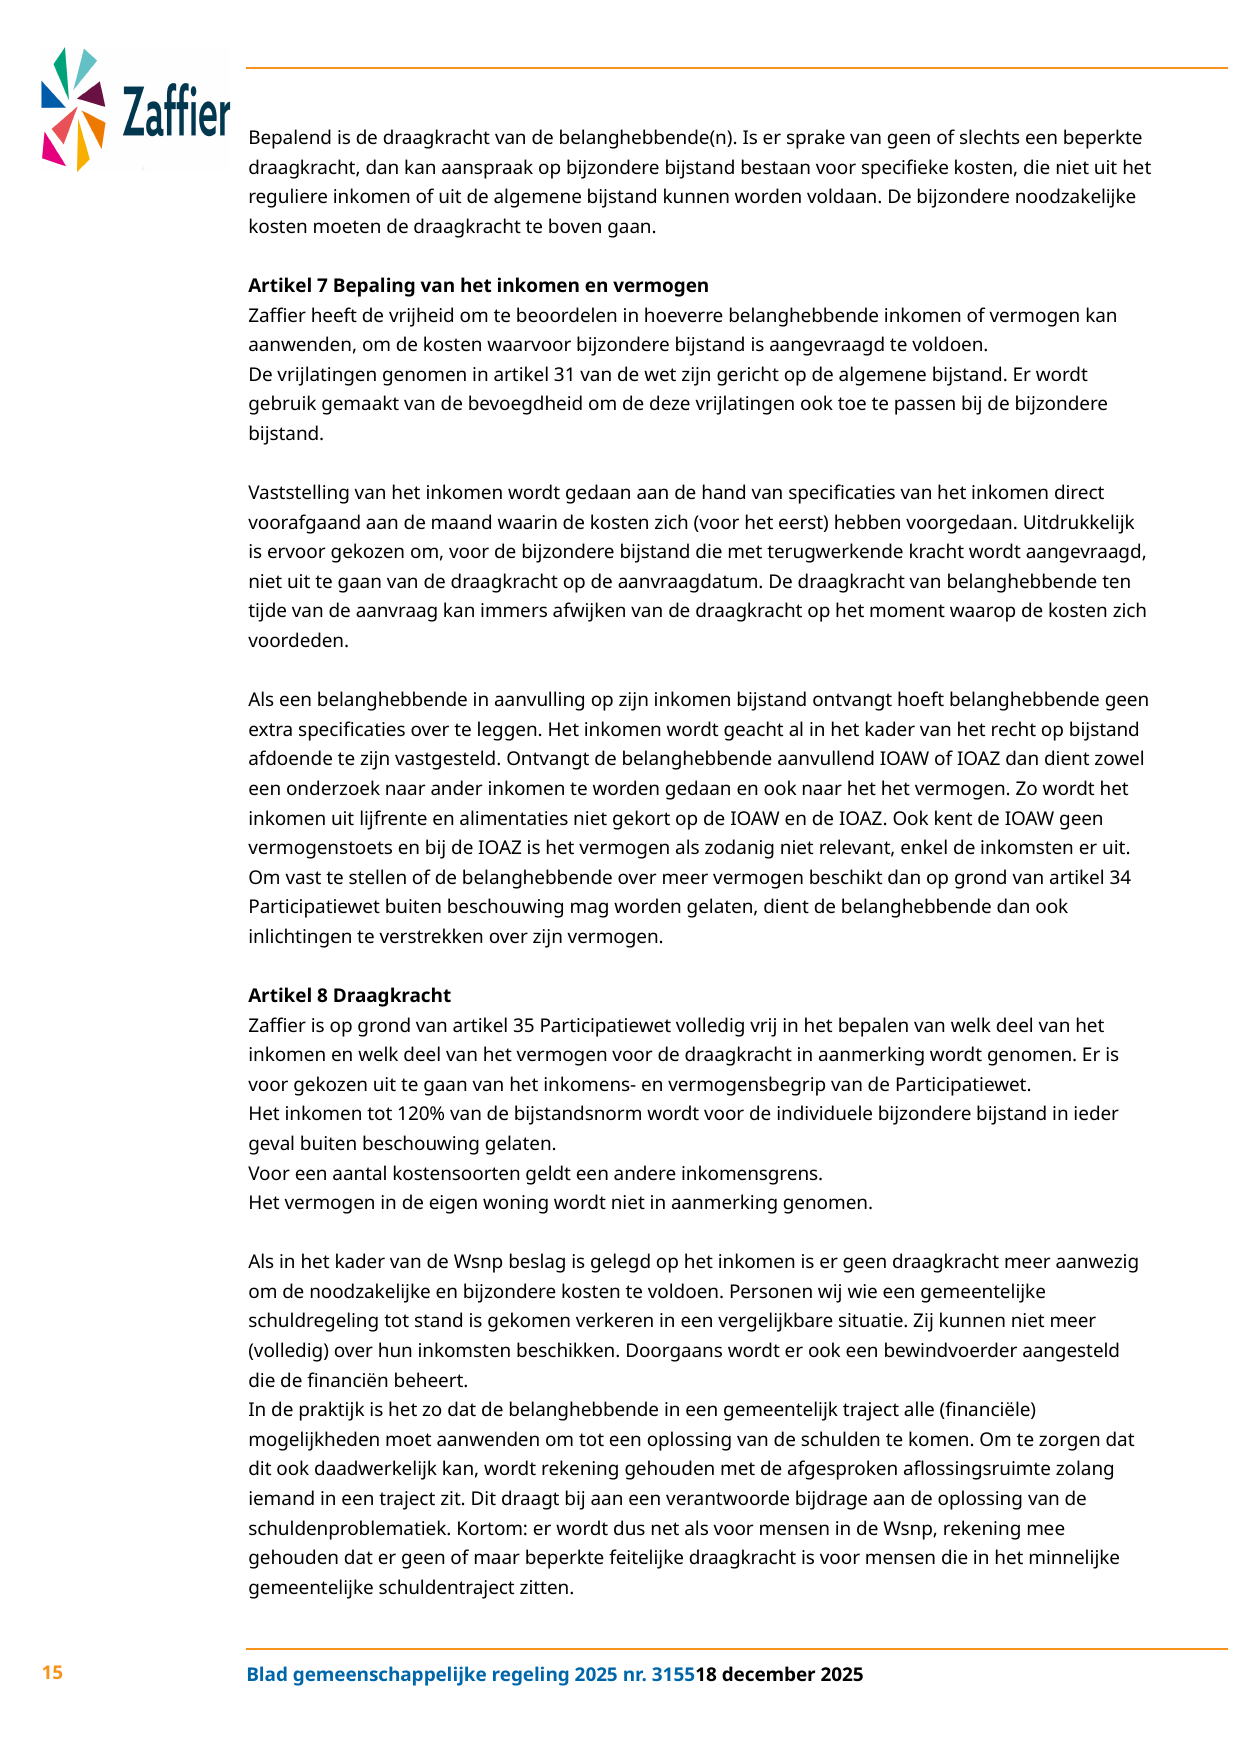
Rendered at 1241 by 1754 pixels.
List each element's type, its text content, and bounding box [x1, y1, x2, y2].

text Vaststelling van het inkomen wordt gedaan aan de hand van specificaties van het inkomen direct voorafgaand aan de maand waarin de kosten zich (voor het eerst) hebben voorgedaan. Uitdrukkelijk is ervoor gekozen om, voor de bijzondere bijstand die met terugwerkende kracht wordt aangevraagd, niet uit te gaan van de draagkracht op de aanvraagdatum. De draagkracht van belanghebbende ten tijde van de aanvraag kan immers afwijken van de draagkracht op het moment waarop de kosten zich voordeden. [248, 479, 1152, 653]
text In de praktijk is het zo dat de belanghebbende in een gemeentelijk traject alle (financiële) mogelijkheden moet aanwenden om tot een oplossing van de schulden te komen. Om te zorgen dat dit ook daadwerkelijk kan, wordt rekening gehouden met de afgesproken aflossingsruimte zolang iemand in een traject zit. Dit draagt bij aan een verantwoorde bijdrage aan de oplossing van de schuldenproblematiek. Kortom: er wordt dus net als voor mensen in de Wsnp, rekening mee gehouden dat er geen of maar beperkte feitelijke draagkracht is voor mensen die in het minnelijke gemeentelijke schuldentraject zitten. [248, 1396, 1152, 1600]
text Voor een aantal kostensoorten geldt een andere inkomensgrens. [248, 1160, 1152, 1186]
text Artikel 8 Draagkracht [248, 982, 1152, 1008]
text De vrijlatingen genomen in artikel 31 van de wet zijn gericht op de algemene bijstand. Er wordt gebruik gemaakt van de bevoegdheid om de deze vrijlatingen ook toe te passen bij de bijzondere bijstand. [248, 361, 1152, 446]
text Zaffier heeft de vrijheid om te beoordelen in hoeverre belanghebbende inkomen of vermogen kan aanwenden, om de kosten waarvoor bijzondere bijstand is aangevraagd te voldoen. [248, 302, 1152, 357]
text Het inkomen tot 120% van de bijstandsnorm wordt voor de individuele bijzondere bijstand in ieder geval buiten beschouwing gelaten. [248, 1101, 1152, 1156]
text Als een belanghebbende in aanvulling op zijn inkomen bijstand ontvangt hoeft belanghebbende geen extra specificaties over te leggen. Het inkomen wordt geacht al in het kader van het recht op bijstand afdoende te zijn vastgesteld. Ontvangt de belanghebbende aanvullend IOAW of IOAZ dan dient zowel een onderzoek naar ander inkomen te worden gedaan en ook naar het het vermogen. Zo wordt het inkomen uit lijfrente en alimentaties niet gekort op de IOAW en de IOAZ. Ook kent de IOAW geen vermogenstoets en bij de IOAZ is het vermogen als zodanig niet relevant, enkel de inkomsten er uit. Om vast te stellen of de belanghebbende over meer vermogen beschikt dan op grond van artikel 34 Participatiewet buiten beschouwing mag worden gelaten, dient de belanghebbende dan ook inlichtingen te verstrekken over zijn vermogen. [248, 686, 1152, 949]
text Zaffier is op grond van artikel 35 Participatiewet volledig vrij in het bepalen van welk deel van het inkomen en welk deel van het vermogen voor de draagkracht in aanmerking wordt genomen. Er is voor gekozen uit te gaan van het inkomens- en vermogensbegrip van de Participatiewet. [248, 1012, 1152, 1097]
text Artikel 7 Bepaling van het inkomen en vermogen [248, 272, 1152, 298]
picture [41, 47, 231, 172]
text Als in het kader van de Wsnp beslag is gelegd op het inkomen is er geen draagkracht meer aanwezig om de noodzakelijke en bijzondere kosten te voldoen. Personen wij wie een gemeentelijke schuldregeling tot stand is gekomen verkeren in een vergelijkbare situatie. Zij kunnen niet meer (volledig) over hun inkomsten beschikken. Doorgaans wordt er ook een bewindvoerder aangesteld die de financiën beheert. [248, 1248, 1152, 1393]
text Bepalend is de draagkracht van de belanghebbende(n). Is er sprake van geen of slechts een beperkte draagkracht, dan kan aanspraak op bijzondere bijstand bestaan voor specifieke kosten, die niet uit het reguliere inkomen of uit de algemene bijstand kunnen worden voldaan. De bijzondere noodzakelijke kosten moeten de draagkracht te boven gaan. [248, 124, 1152, 239]
text Het vermogen in de eigen woning wordt niet in aanmerking genomen. [248, 1189, 1152, 1215]
